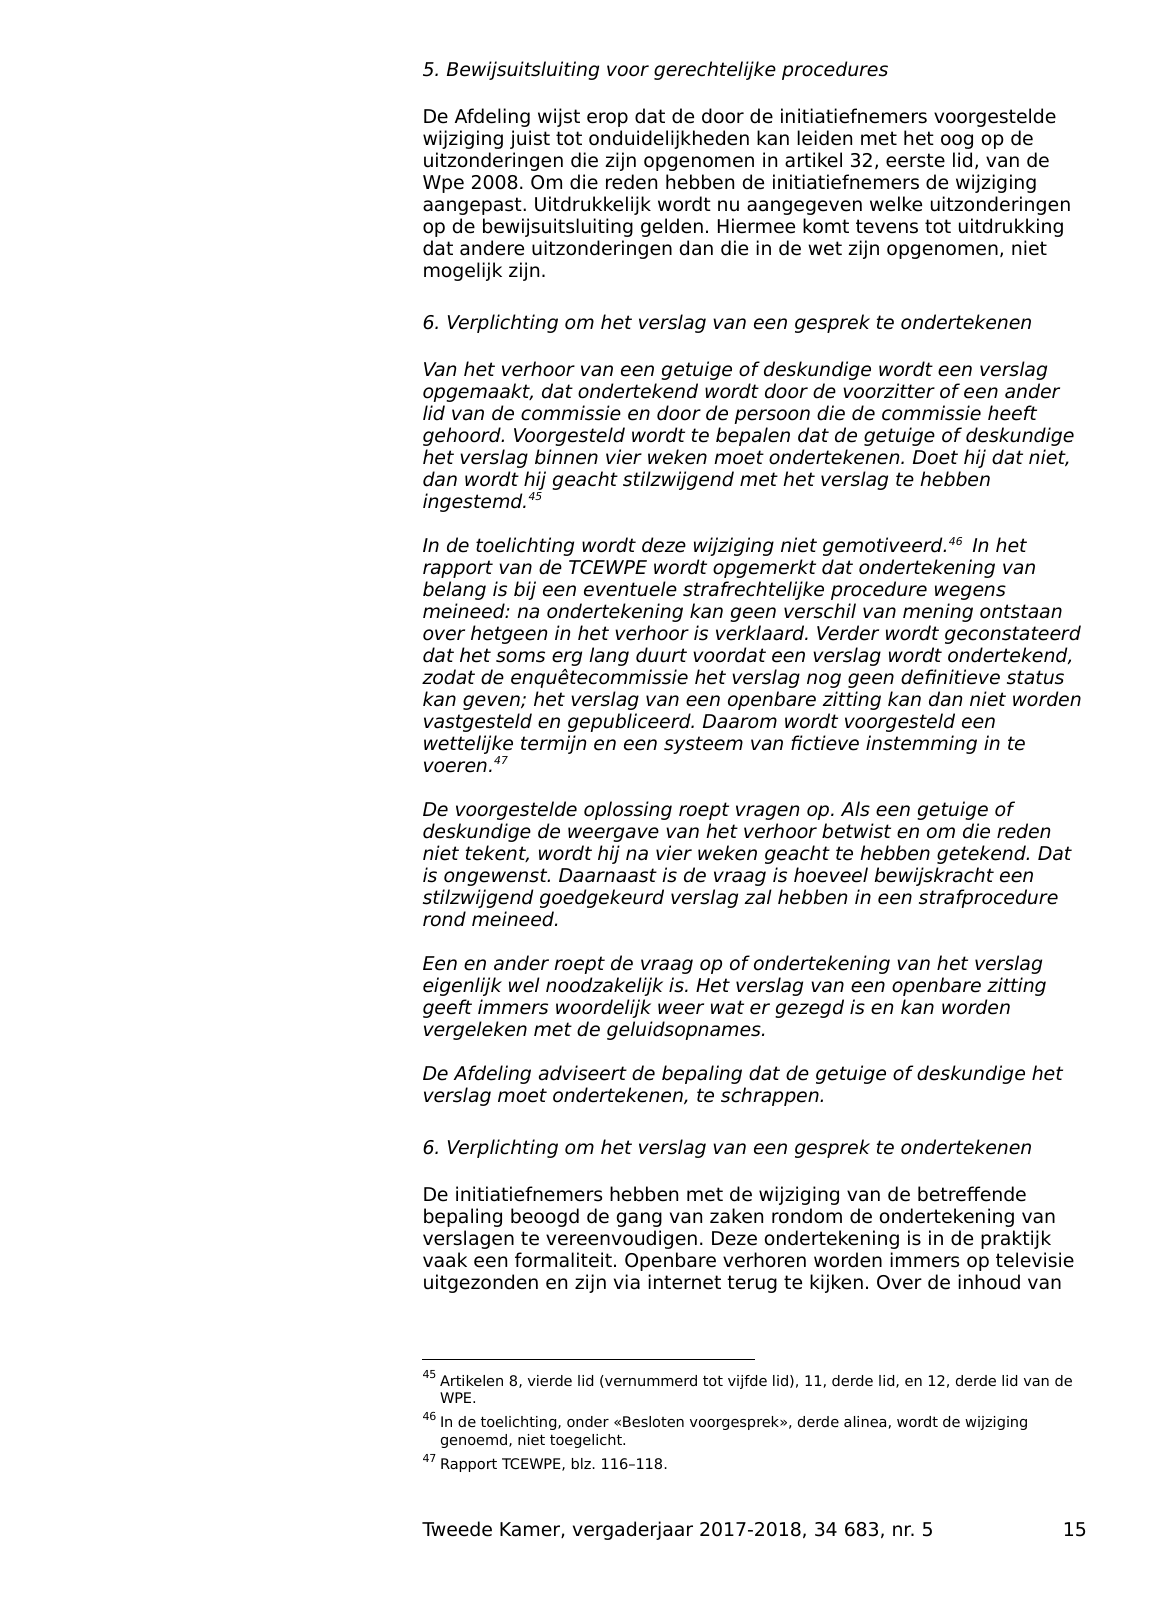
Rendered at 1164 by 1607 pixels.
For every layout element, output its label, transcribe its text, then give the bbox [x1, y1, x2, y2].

text In de toelichting, onder «Besloten voorgesprek», derde alinea, wordt de wijziging genoemd, niet toegelicht. [422, 1410, 1087, 1449]
text De Afdeling adviseert de bepaling dat de getuige of deskundige het verslag moet ondertekenen, te schrappen. [422, 1063, 1087, 1107]
text In de toelichting wordt deze wijziging niet gemotiveerd. In het rapport van de TCEWPE wordt opgemerkt dat ondertekening van belang is bij een eventuele strafrechtelijke procedure wegens meineed: na ondertekening kan geen verschil van mening ontstaan over hetgeen in het verhoor is verklaard. Verder wordt geconstateerd dat het soms erg lang duurt voordat een verslag wordt ondertekend, zodat de enquêtecommissie het verslag nog geen definitieve status kan geven; het verslag van een openbare zitting kan dan niet worden vastgesteld en gepubliceerd. Daarom wordt voorgesteld een wettelijke termijn en een systeem van fictieve instemming in te voeren. [422, 535, 1087, 777]
text Van het verhoor van een getuige of deskundige wordt een verslag opgemaakt, dat ondertekend wordt door de voorzitter of een ander lid van de commissie en door de persoon die de commissie heeft gehoord. Voorgesteld wordt te bepalen dat de getuige of deskundige het verslag binnen vier weken moet ondertekenen. Doet hij dat niet, dan wordt hij geacht stilzwijgend met het verslag te hebben ingestemd. [422, 359, 1087, 513]
text De voorgestelde oplossing roept vragen op. Als een getuige of deskundige de weergave van het verhoor betwist en om die reden niet tekent, wordt hij na vier weken geacht te hebben getekend. Dat is ongewenst. Daarnaast is de vraag is hoeveel bewijskracht een stilzwijgend goedgekeurd verslag zal hebben in een strafprocedure rond meineed. [422, 799, 1087, 931]
text De Afdeling wijst erop dat de door de initiatiefnemers voorgestelde wijziging juist tot onduidelijkheden kan leiden met het oog op de uitzonderingen die zijn opgenomen in artikel 32, eerste lid, van de Wpe 2008. Om die reden hebben de initiatiefnemers de wijziging aangepast. Uitdrukkelijk wordt nu aangegeven welke uitzonderingen op de bewijsuitsluiting gelden. Hiermee komt tevens tot uitdrukking dat andere uitzonderingen dan die in de wet zijn opgenomen, niet mogelijk zijn. [422, 106, 1087, 282]
subtitle 6. Verplichting om het verslag van een gesprek te ondertekenen [422, 1137, 1087, 1159]
text Rapport TCEWPE, blz. 116–118. [422, 1452, 1087, 1474]
subtitle 5. Bewijsuitsluiting voor gerechtelijke procedures [422, 59, 1087, 81]
text Een en ander roept de vraag op of ondertekening van het verslag eigenlijk wel noodzakelijk is. Het verslag van een openbare zitting geeft immers woordelijk weer wat er gezegd is en kan worden vergeleken met de geluidsopnames. [422, 953, 1087, 1041]
text Artikelen 8, vierde lid (vernummerd tot vijfde lid), 11, derde lid, en 12, derde lid van de WPE. [422, 1368, 1087, 1407]
text De initiatiefnemers hebben met de wijziging van de betreffende bepaling beoogd de gang van zaken rondom de ondertekening van verslagen te vereenvoudigen. Deze ondertekening is in de praktijk vaak een formaliteit. Openbare verhoren worden immers op televisie uitgezonden en zijn via internet terug te kijken. Over de inhoud van [422, 1184, 1087, 1294]
subtitle 6. Verplichting om het verslag van een gesprek te ondertekenen [422, 312, 1087, 334]
